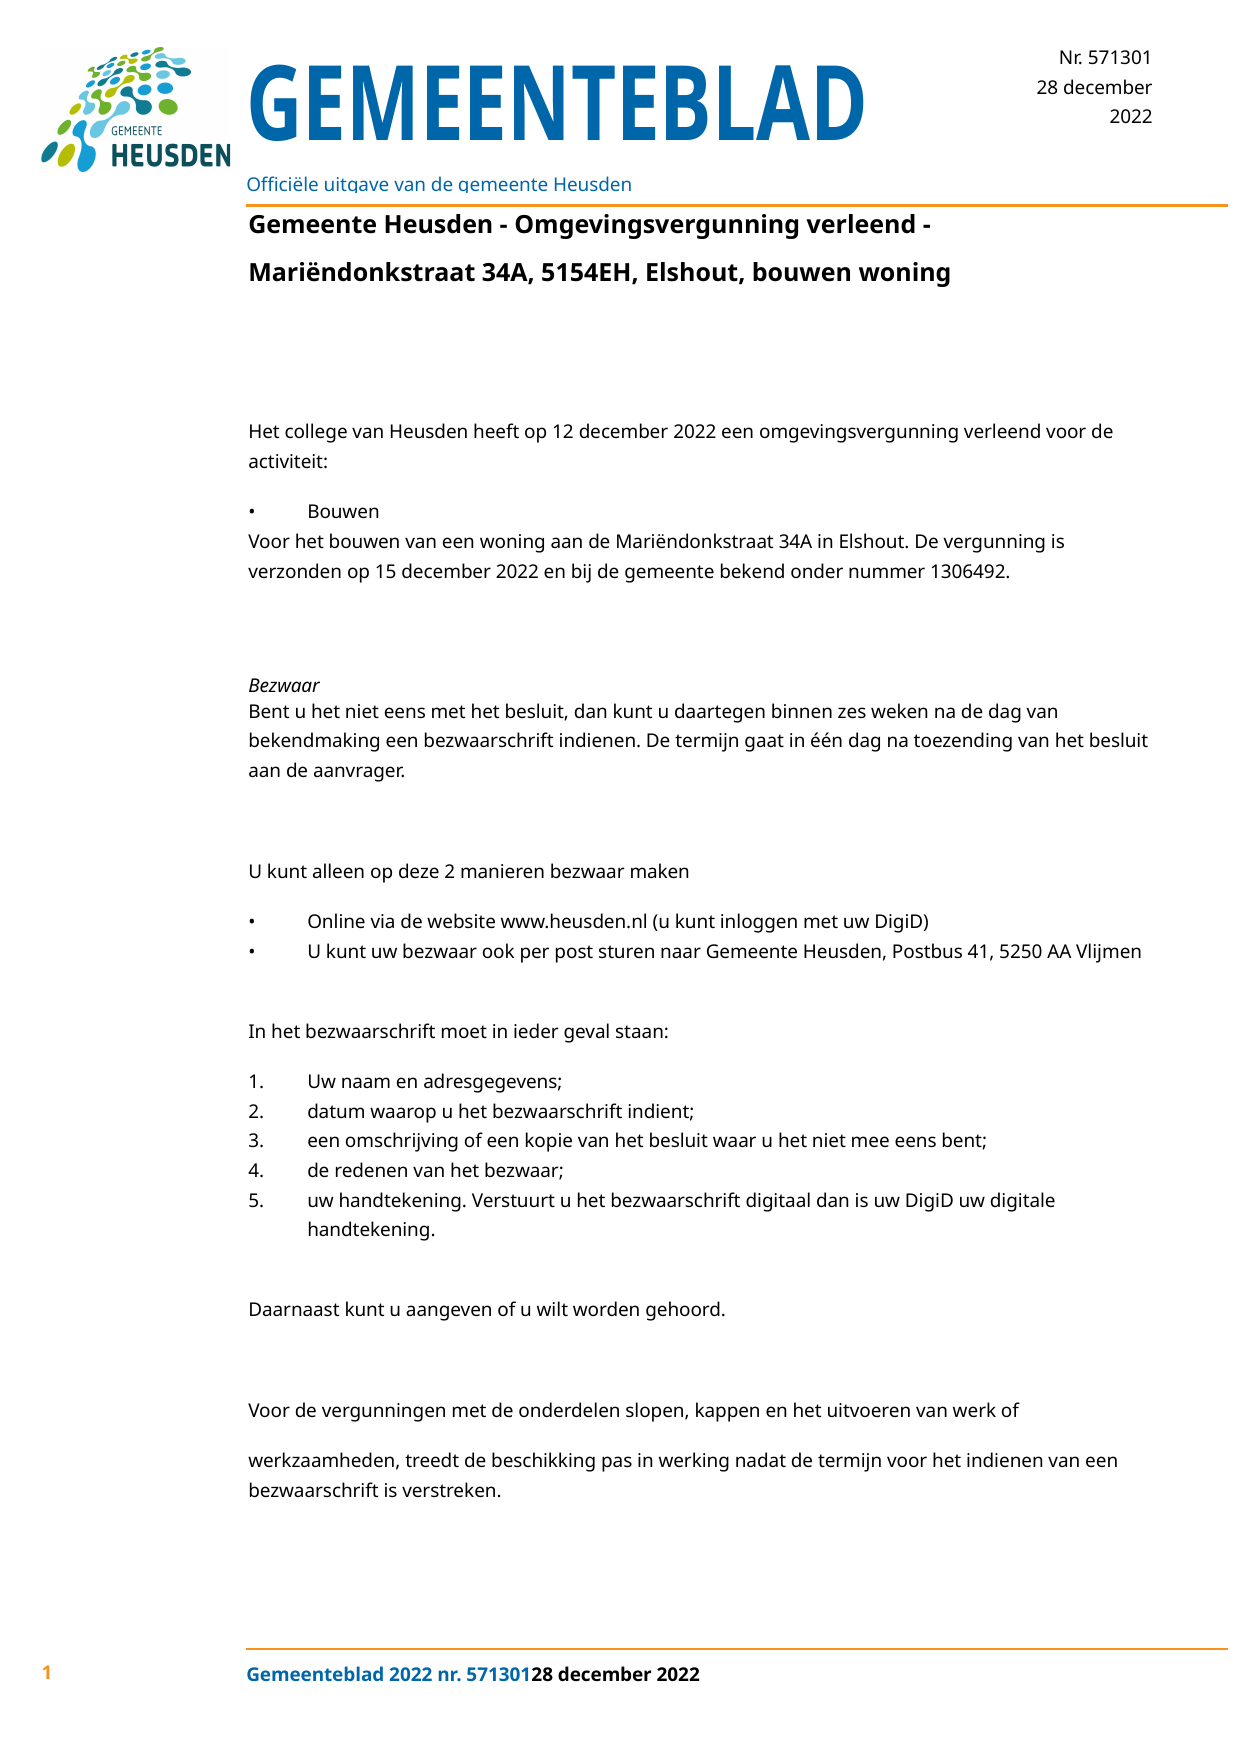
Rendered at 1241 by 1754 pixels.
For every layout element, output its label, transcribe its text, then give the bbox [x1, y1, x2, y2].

text Daarnaast kunt u aangeven of u wilt worden gehoord. [248, 1296, 1152, 1322]
text Voor de vergunningen met de onderdelen slopen, kappen en het uitvoeren van werk of [248, 1397, 1152, 1423]
text Bent u het niet eens met het besluit, dan kunt u daartegen binnen zes weken na de dag van bekendmaking een bezwaarschrift indienen. De termijn gaat in één dag na toezending van het besluit aan de aanvrager. [248, 698, 1152, 783]
list datum waarop u het bezwaarschrift indient; [248, 1098, 1152, 1124]
list Uw naam en adresgegevens; [248, 1068, 1152, 1094]
list een omschrijving of een kopie van het besluit waar u het niet mee eens bent; [248, 1128, 1152, 1153]
text In het bezwaarschrift moet in ieder geval staan: [248, 1018, 1152, 1044]
list de redenen van het bezwaar; [248, 1157, 1152, 1183]
text Gemeente Heusden - Omgevingsvergunning verleend - Mariëndonkstraat 34A, 5154EH, Elshout, bouwen woning [248, 207, 1152, 288]
list uw handtekening. Verstuurt u het bezwaarschrift digitaal dan is uw DigiD uw digitale handtekening. [248, 1187, 1152, 1242]
list Bouwen [248, 499, 1152, 524]
list Online via de website www.heusden.nl (u kunt inloggen met uw DigiD) [248, 908, 1152, 934]
text Voor het bouwen van een woning aan de Mariëndonkstraat 34A in Elshout. De vergunning is verzonden op 15 december 2022 en bij de gemeente bekend onder nummer 1306492. [248, 528, 1152, 584]
text U kunt alleen op deze 2 manieren bezwaar maken [248, 858, 1152, 884]
text Het college van Heusden heeft op 12 december 2022 een omgevingsvergunning verleend voor de activiteit: [248, 419, 1152, 474]
list U kunt uw bezwaar ook per post sturen naar Gemeente Heusden, Postbus 41, 5250 AA Vlijmen [248, 938, 1152, 964]
text Bezwaar [248, 672, 1152, 698]
picture [41, 47, 231, 172]
text werkzaamheden, treedt de beschikking pas in werking nadat de termijn voor het indienen van een bezwaarschrift is verstreken. [248, 1448, 1152, 1503]
